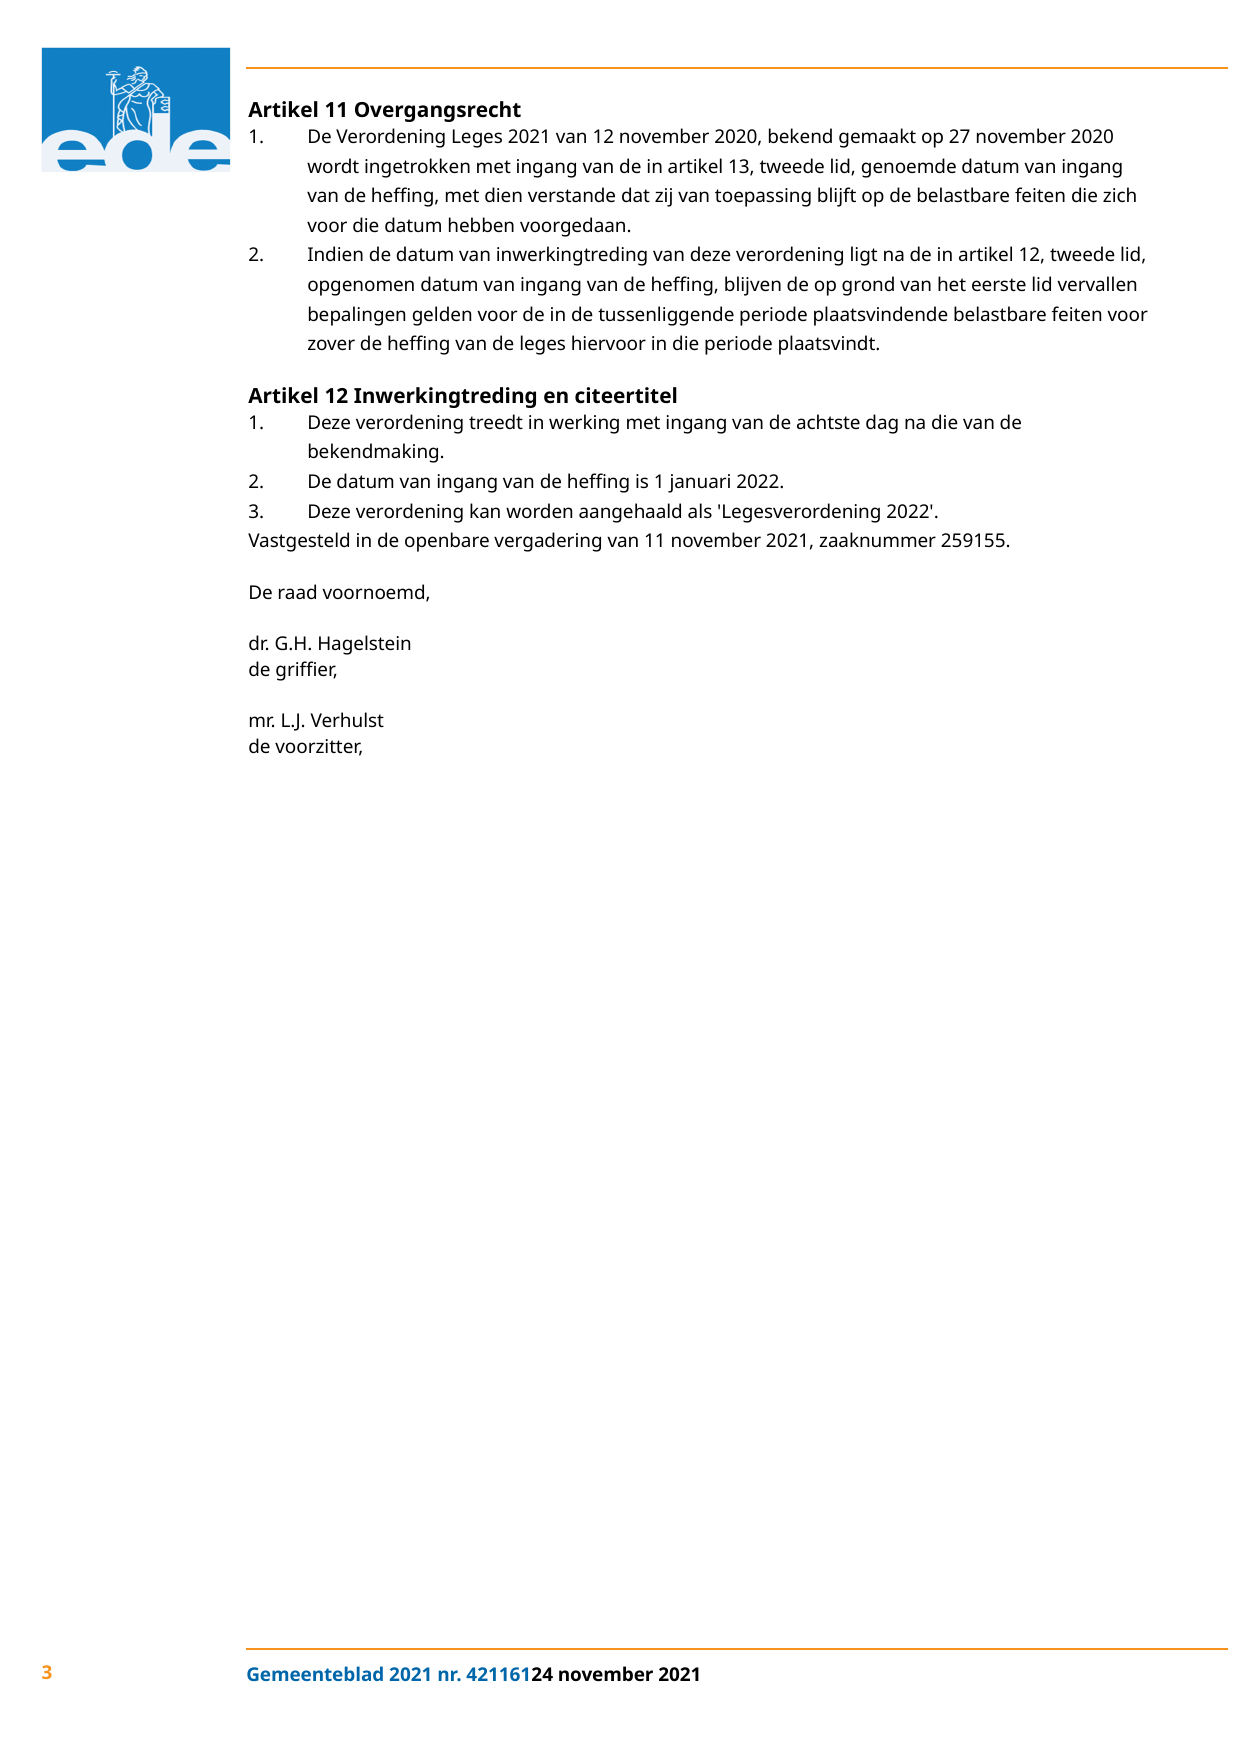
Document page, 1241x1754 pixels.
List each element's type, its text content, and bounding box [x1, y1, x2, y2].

text De raad voornoemd, [248, 579, 1152, 605]
text dr. G.H. Hagelstein [248, 630, 1152, 656]
text de griffier, [248, 656, 1152, 682]
text Vastgesteld in de openbare vergadering van 11 november 2021, zaaknummer 259155. [248, 527, 1152, 553]
text Artikel 12 Inwerkingtreding en citeertitel [248, 381, 1152, 409]
list Deze verordening treedt in werking met ingang van de achtste dag na die van de bekendmaking. [248, 409, 1152, 464]
text Artikel 11 Overgangsrecht [248, 95, 1152, 123]
text de voorzitter, [248, 733, 1152, 759]
list De Verordening Leges 2021 van 12 november 2020, bekend gemaakt op 27 november 2020 wordt ingetrokken met ingang van de in artikel 13, tweede lid, genoemde datum van ingang van de heffing, met dien verstande dat zij van toepassing blijft op de belastbare feiten die zich voor die datum hebben voorgedaan. [248, 123, 1152, 238]
list De datum van ingang van de heffing is 1 januari 2022. [248, 468, 1152, 494]
picture [41, 47, 231, 172]
text mr. L.J. Verhulst [248, 708, 1152, 733]
list Deze verordening kan worden aangehaald als 'Legesverordening 2022'. [248, 498, 1152, 524]
list Indien de datum van inwerkingtreding van deze verordening ligt na de in artikel 12, tweede lid, opgenomen datum van ingang van de heffing, blijven de op grond van het eerste lid vervallen bepalingen gelden voor de in de tussenliggende periode plaatsvindende belastbare feiten voor zover de heffing van de leges hiervoor in die periode plaatsvindt. [248, 242, 1152, 356]
